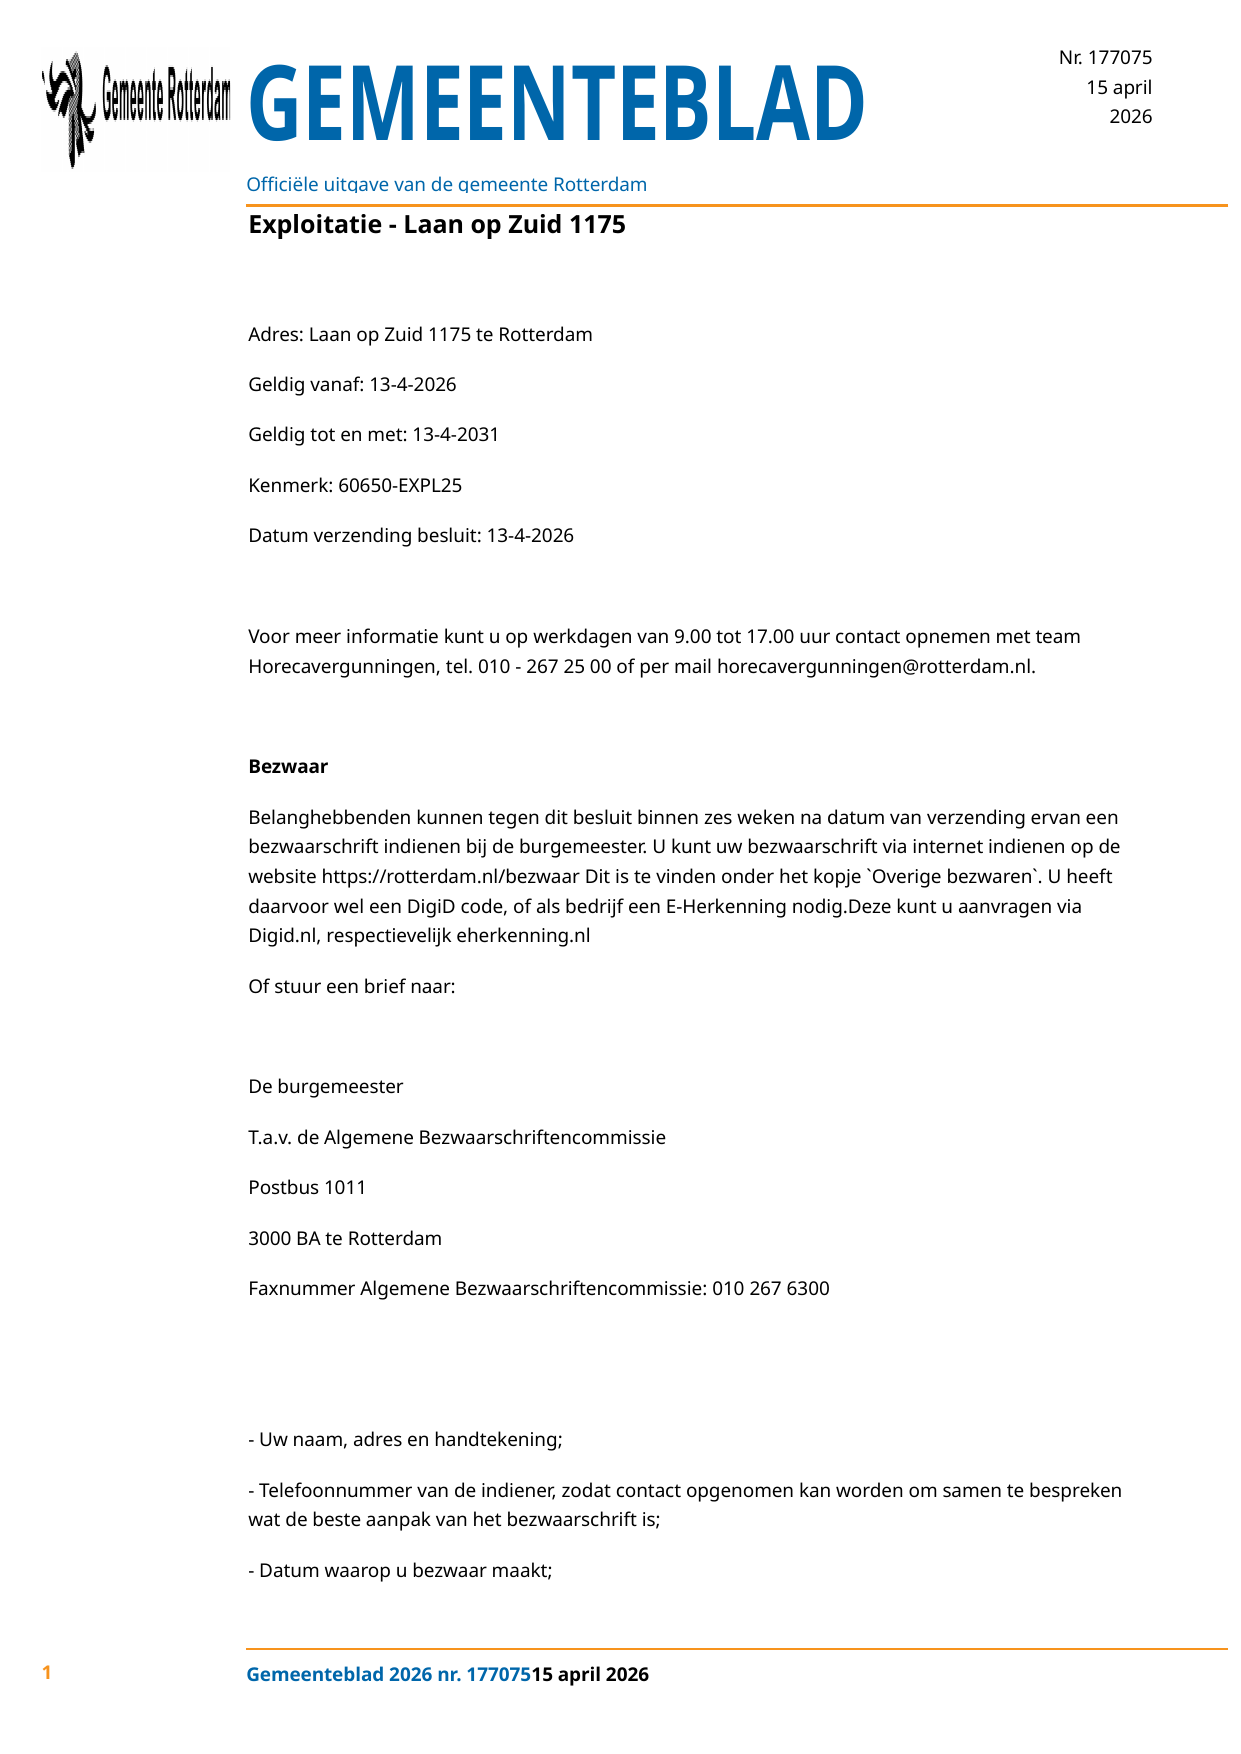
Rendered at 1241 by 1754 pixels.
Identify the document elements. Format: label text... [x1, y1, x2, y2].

text - Uw naam, adres en handtekening; [248, 1427, 1152, 1452]
text Of stuur een brief naar: [248, 973, 1152, 998]
picture [41, 47, 231, 172]
text Exploitatie - Laan op Zuid 1175 [248, 207, 1152, 241]
text T.a.v. de Algemene Bezwaarschriftencommissie [248, 1124, 1152, 1150]
text Faxnummer Algemene Bezwaarschriftencommissie: 010 267 6300 [248, 1275, 1152, 1301]
text - Datum waarop u bezwaar maakt; [248, 1557, 1152, 1583]
text De burgemeester [248, 1074, 1152, 1099]
text Geldig vanaf: 13-4-2026 [248, 371, 1152, 397]
text Bezwaar [248, 754, 1152, 779]
text Datum verzending besluit: 13-4-2026 [248, 522, 1152, 548]
text Belanghebbenden kunnen tegen dit besluit binnen zes weken na datum van verzending ervan een bezwaarschrift indienen bij de burgemeester. U kunt uw bezwaarschrift via internet indienen op de website https://rotterdam.nl/bezwaar Dit is te vinden onder het kopje `Overige bezwaren`. U heeft daarvoor wel een DigiD code, of als bedrijf een E-Herkenning nodig.Deze kunt u aanvragen via Digid.nl, respectievelijk eherkenning.nl [248, 804, 1152, 948]
text Adres: Laan op Zuid 1175 te Rotterdam [248, 321, 1152, 346]
text Kenmerk: 60650-EXPL25 [248, 472, 1152, 498]
text Voor meer informatie kunt u op werkdagen van 9.00 tot 17.00 uur contact opnemen met team Horecavergunningen, tel. 010 - 267 25 00 of per mail horecavergunningen@rotterdam.nl. [248, 623, 1152, 678]
text 3000 BA te Rotterdam [248, 1225, 1152, 1251]
text Geldig tot en met: 13-4-2031 [248, 422, 1152, 447]
text - Telefoonnummer van de indiener, zodat contact opgenomen kan worden om samen te bespreken wat de beste aanpak van het bezwaarschrift is; [248, 1477, 1152, 1532]
text Postbus 1011 [248, 1174, 1152, 1200]
